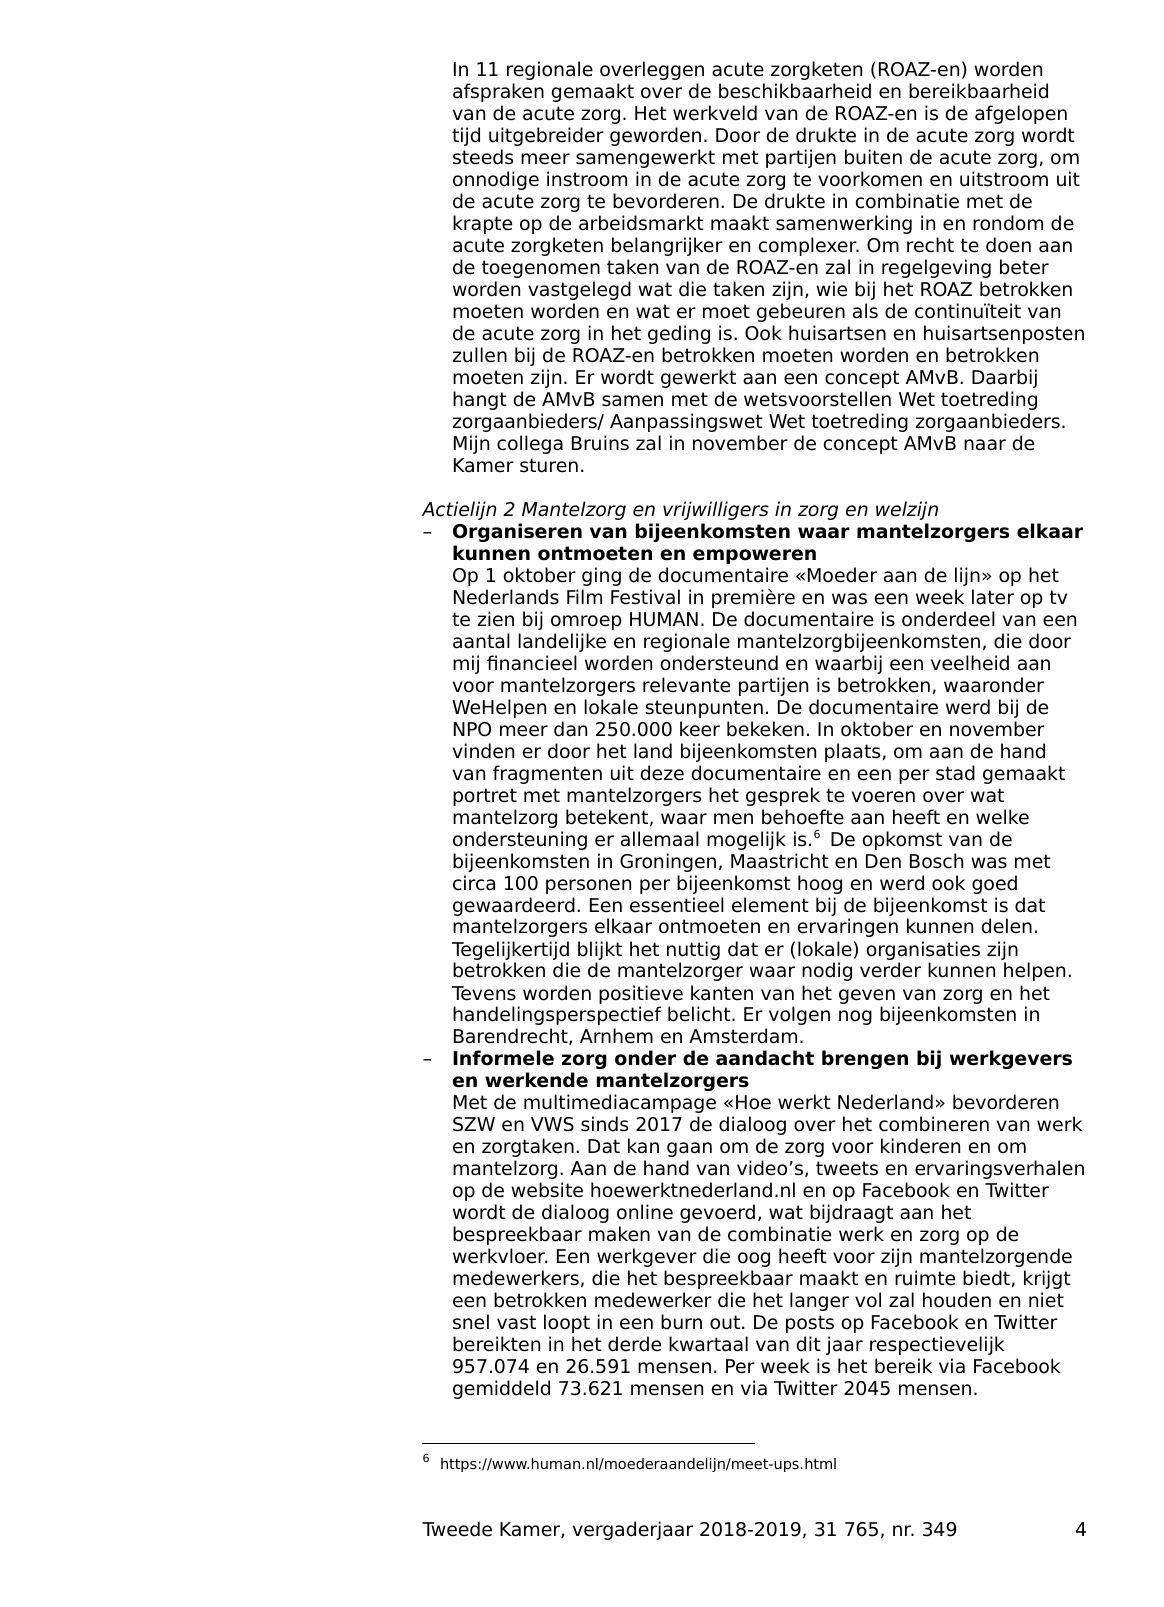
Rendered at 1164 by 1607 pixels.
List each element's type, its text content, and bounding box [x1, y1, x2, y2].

text Tevens worden positieve kanten van het geven van zorg en het handelingsperspectief belicht. Er volgen nog bijeenkomsten in Barendrecht, Arnhem en Amsterdam. [452, 982, 1087, 1048]
text – Informele zorg onder de aandacht brengen bij werkgevers en werkende mantelzorgers [422, 1048, 1087, 1092]
subtitle Actielijn 2 Mantelzorg en vrijwilligers in zorg en welzijn [422, 499, 1087, 521]
text Met de multimediacampage «Hoe werkt Nederland» bevorderen SZW en VWS sinds 2017 de dialoog over het combineren van werk en zorgtaken. Dat kan gaan om de zorg voor kinderen en om mantelzorg. Aan de hand van video’s, tweets en ervaringsverhalen op de website hoewerktnederland.nl en op Facebook en Twitter wordt de dialoog online gevoerd, wat bijdraagt aan het bespreekbaar maken van de combinatie werk en zorg op de werkvloer. Een werkgever die oog heeft voor zijn mantelzorgende medewerkers, die het bespreekbaar maakt en ruimte biedt, krijgt een betrokken medewerker die het langer vol zal houden en niet snel vast loopt in een burn out. De posts op Facebook en Twitter bereikten in het derde kwartaal van dit jaar respectievelijk 957.074 en 26.591 mensen. Per week is het bereik via Facebook gemiddeld 73.621 mensen en via Twitter 2045 mensen. [452, 1092, 1087, 1400]
text – Organiseren van bijeenkomsten waar mantelzorgers elkaar kunnen ontmoeten en empoweren [422, 521, 1087, 565]
text In 11 regionale overleggen acute zorgketen (ROAZ-en) worden afspraken gemaakt over de beschikbaarheid en bereikbaarheid van de acute zorg. Het werkveld van de ROAZ-en is de afgelopen tijd uitgebreider geworden. Door de drukte in de acute zorg wordt steeds meer samengewerkt met partijen buiten de acute zorg, om onnodige instroom in de acute zorg te voorkomen en uitstroom uit de acute zorg te bevorderen. De drukte in combinatie met de krapte op de arbeidsmarkt maakt samenwerking in en rondom de acute zorgketen belangrijker en complexer. Om recht te doen aan de toegenomen taken van de ROAZ-en zal in regelgeving beter worden vastgelegd wat die taken zijn, wie bij het ROAZ betrokken moeten worden en wat er moet gebeuren als de continuïteit van de acute zorg in het geding is. Ook huisartsen en huisartsenposten zullen bij de ROAZ-en betrokken moeten worden en betrokken moeten zijn. Er wordt gewerkt aan een concept AMvB. Daarbij hangt de AMvB samen met de wetsvoorstellen Wet toetreding zorgaanbieders/ Aanpassingswet Wet toetreding zorgaanbieders. Mijn collega Bruins zal in november de concept AMvB naar de Kamer sturen. [452, 59, 1087, 477]
text https://www.human.nl/moederaandelijn/meet-ups.html [422, 1452, 1087, 1474]
text Op 1 oktober ging de documentaire «Moeder aan de lijn» op het Nederlands Film Festival in première en was een week later op tv te zien bij omroep HUMAN. De documentaire is onderdeel van een aantal landelijke en regionale mantelzorgbijeenkomsten, die door mij financieel worden ondersteund en waarbij een veelheid aan voor mantelzorgers relevante partijen is betrokken, waaronder WeHelpen en lokale steunpunten. De documentaire werd bij de NPO meer dan 250.000 keer bekeken. In oktober en november vinden er door het land bijeenkomsten plaats, om aan de hand van fragmenten uit deze documentaire en een per stad gemaakt portret met mantelzorgers het gesprek te voeren over wat mantelzorg betekent, waar men behoefte aan heeft en welke ondersteuning er allemaal mogelijk is. De opkomst van de bijeenkomsten in Groningen, Maastricht en Den Bosch was met circa 100 personen per bijeenkomst hoog en werd ook goed gewaardeerd. Een essentieel element bij de bijeenkomst is dat mantelzorgers elkaar ontmoeten en ervaringen kunnen delen. Tegelijkertijd blijkt het nuttig dat er (lokale) organisaties zijn betrokken die de mantelzorger waar nodig verder kunnen helpen. [452, 565, 1087, 982]
